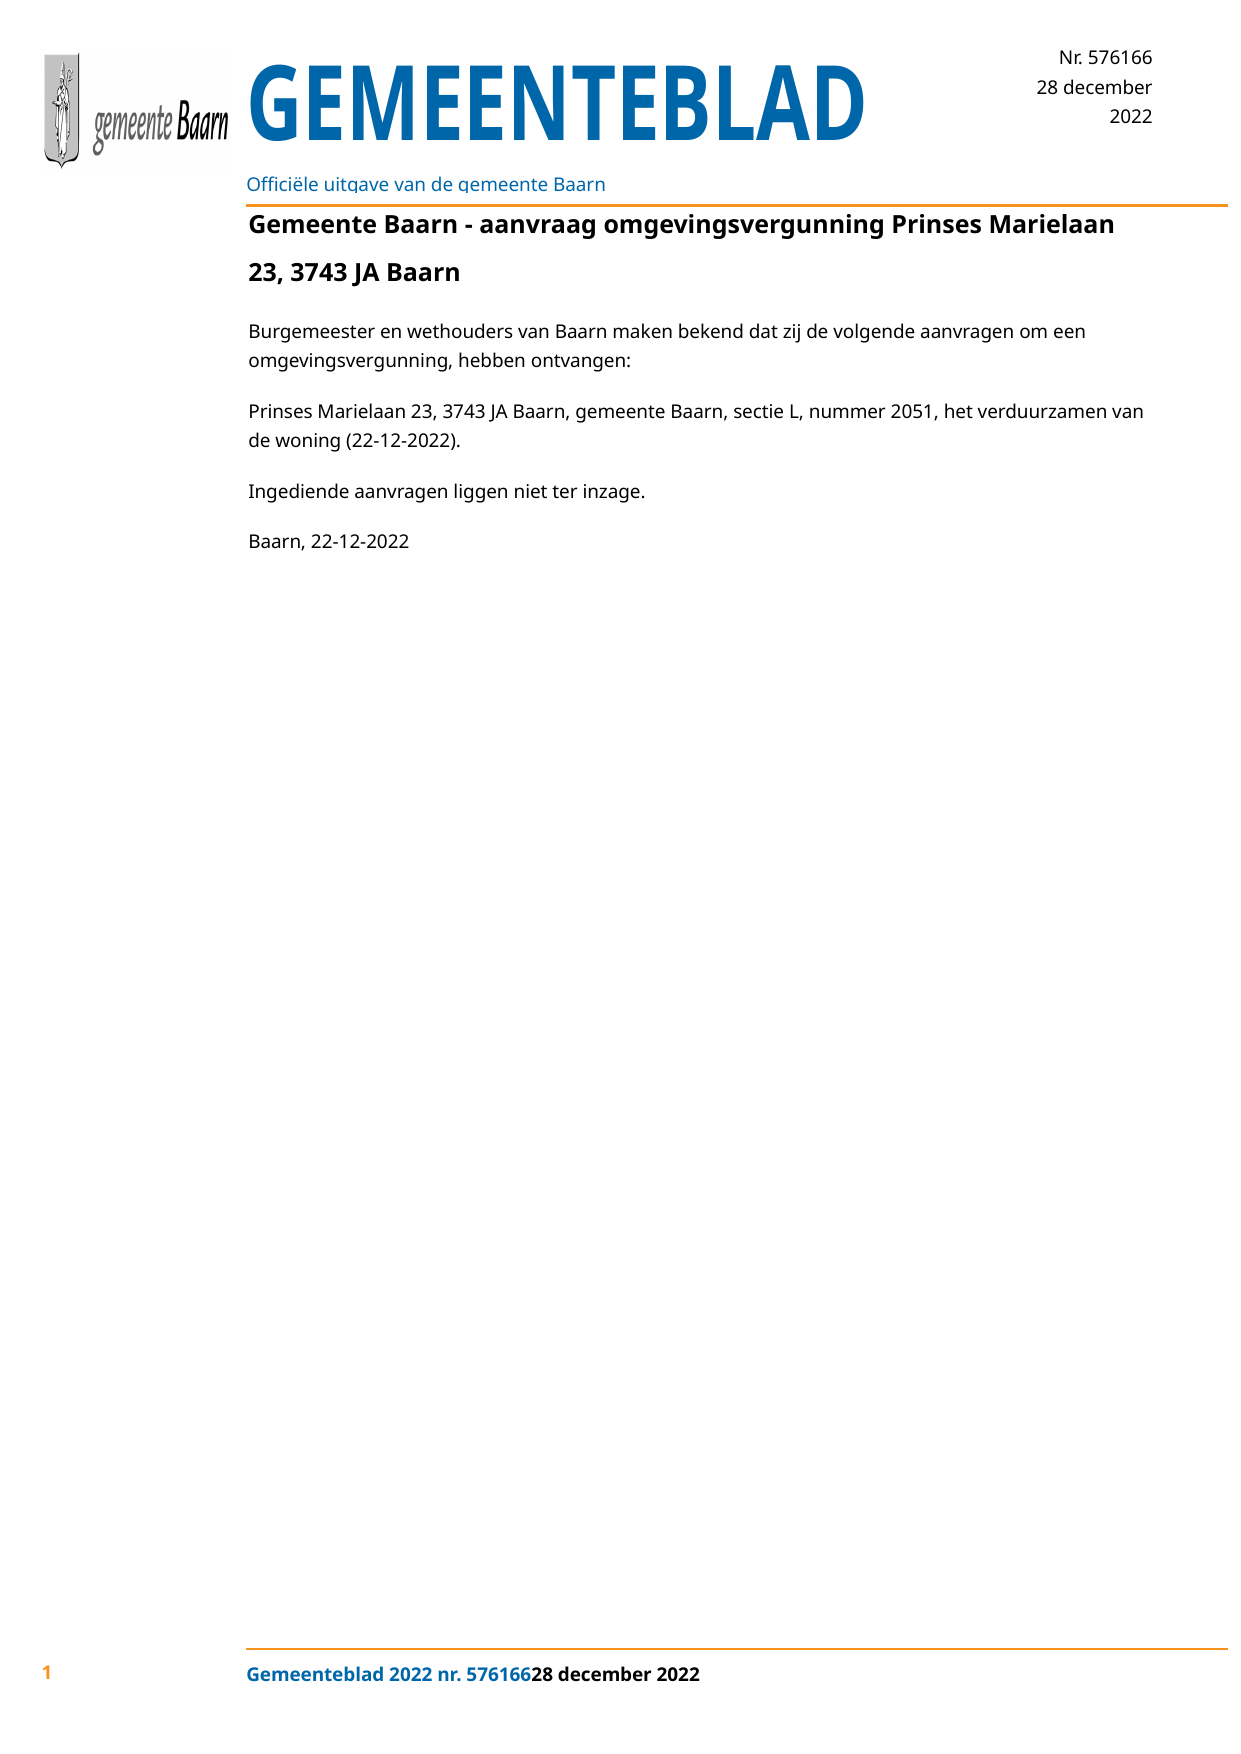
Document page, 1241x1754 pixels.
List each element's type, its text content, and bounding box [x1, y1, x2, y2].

picture [41, 47, 231, 172]
text Gemeente Baarn - aanvraag omgevingsvergunning Prinses Marielaan 23, 3743 JA Baarn [248, 207, 1152, 288]
text Burgemeester en wethouders van Baarn maken bekend dat zij de volgende aanvragen om een omgevingsvergunning, hebben ontvangen: [248, 318, 1152, 373]
text Ingediende aanvragen liggen niet ter inzage. [248, 478, 1152, 504]
text Baarn, 22-12-2022 [248, 528, 1152, 554]
text Prinses Marielaan 23, 3743 JA Baarn, gemeente Baarn, sectie L, nummer 2051, het verduurzamen van de woning (22-12-2022). [248, 398, 1152, 453]
